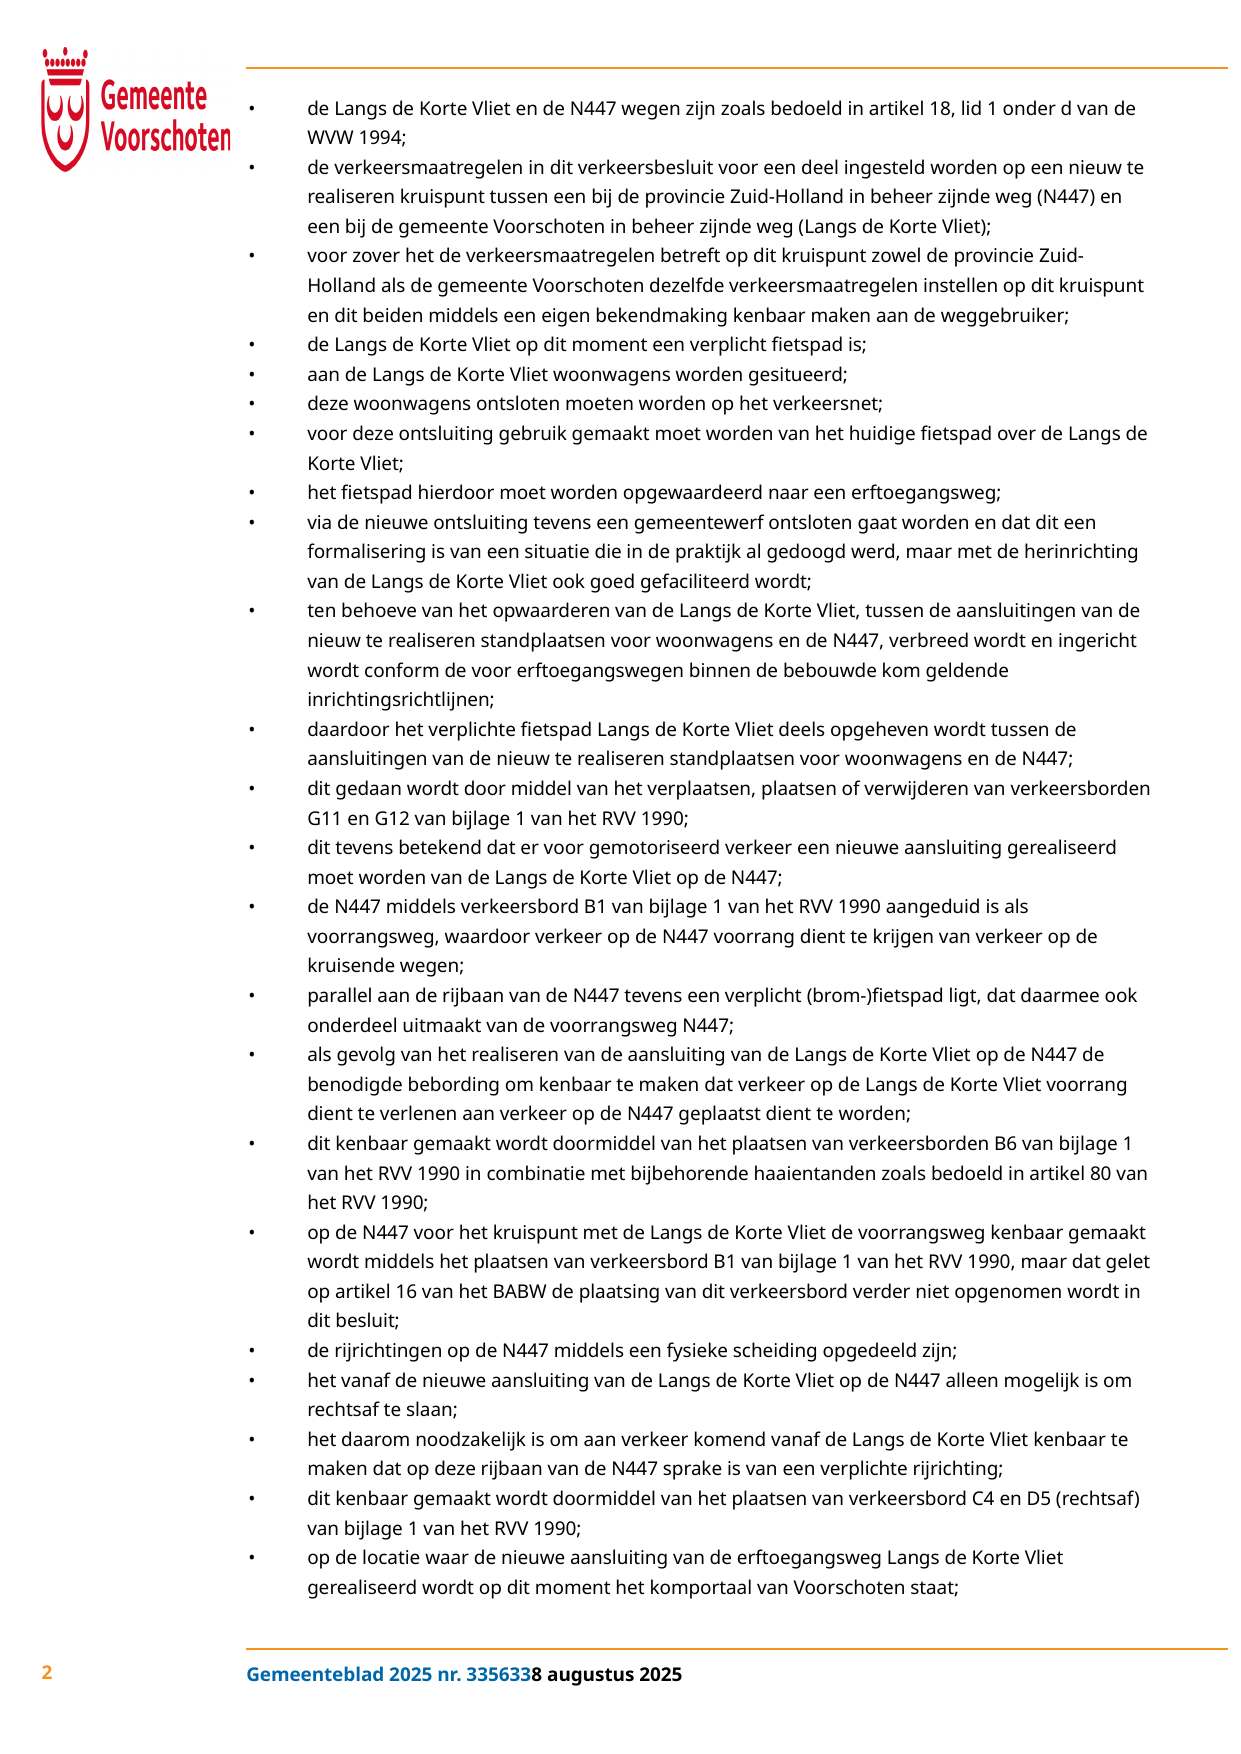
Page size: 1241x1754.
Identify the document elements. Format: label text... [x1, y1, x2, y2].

list als gevolg van het realiseren van de aansluiting van de Langs de Korte Vliet op de N447 de benodigde bebording om kenbaar te maken dat verkeer op de Langs de Korte Vliet voorrang dient te verlenen aan verkeer op de N447 geplaatst dient te worden; [248, 1041, 1152, 1126]
list de verkeersmaatregelen in dit verkeersbesluit voor een deel ingesteld worden op een nieuw te realiseren kruispunt tussen een bij de provincie Zuid-Holland in beheer zijnde weg (N447) en een bij de gemeente Voorschoten in beheer zijnde weg (Langs de Korte Vliet); [248, 154, 1152, 239]
list dit kenbaar gemaakt wordt doormiddel van het plaatsen van verkeersborden B6 van bijlage 1 van het RVV 1990 in combinatie met bijbehorende haaientanden zoals bedoeld in artikel 80 van het RVV 1990; [248, 1130, 1152, 1215]
picture [41, 47, 231, 172]
list ten behoeve van het opwaarderen van de Langs de Korte Vliet, tussen de aansluitingen van de nieuw te realiseren standplaatsen voor woonwagens en de N447, verbreed wordt en ingericht wordt conform de voor erftoegangswegen binnen de bebouwde kom geldende inrichtingsrichtlijnen; [248, 598, 1152, 712]
list voor deze ontsluiting gebruik gemaakt moet worden van het huidige fietspad over de Langs de Korte Vliet; [248, 420, 1152, 476]
list daardoor het verplichte fietspad Langs de Korte Vliet deels opgeheven wordt tussen de aansluitingen van de nieuw te realiseren standplaatsen voor woonwagens en de N447; [248, 716, 1152, 771]
list de Langs de Korte Vliet en de N447 wegen zijn zoals bedoeld in artikel 18, lid 1 onder d van de WVW 1994; [248, 95, 1152, 150]
list parallel aan de rijbaan van de N447 tevens een verplicht (brom-)fietspad ligt, dat daarmee ook onderdeel uitmaakt van de voorrangsweg N447; [248, 982, 1152, 1038]
list het daarom noodzakelijk is om aan verkeer komend vanaf de Langs de Korte Vliet kenbaar te maken dat op deze rijbaan van de N447 sprake is van een verplichte rijrichting; [248, 1426, 1152, 1481]
list dit tevens betekend dat er voor gemotoriseerd verkeer een nieuwe aansluiting gerealiseerd moet worden van de Langs de Korte Vliet op de N447; [248, 834, 1152, 890]
list dit kenbaar gemaakt wordt doormiddel van het plaatsen van verkeersbord C4 en D5 (rechtsaf) van bijlage 1 van het RVV 1990; [248, 1485, 1152, 1541]
list op de locatie waar de nieuwe aansluiting van de erftoegangsweg Langs de Korte Vliet gerealiseerd wordt op dit moment het komportaal van Voorschoten staat; [248, 1544, 1152, 1600]
list het fietspad hierdoor moet worden opgewaardeerd naar een erftoegangsweg; [248, 479, 1152, 505]
list de Langs de Korte Vliet op dit moment een verplicht fietspad is; [248, 331, 1152, 357]
list de N447 middels verkeersbord B1 van bijlage 1 van het RVV 1990 aangeduid is als voorrangsweg, waardoor verkeer op de N447 voorrang dient te krijgen van verkeer op de kruisende wegen; [248, 893, 1152, 978]
list dit gedaan wordt door middel van het verplaatsen, plaatsen of verwijderen van verkeersborden G11 en G12 van bijlage 1 van het RVV 1990; [248, 775, 1152, 831]
list het vanaf de nieuwe aansluiting van de Langs de Korte Vliet op de N447 alleen mogelijk is om rechtsaf te slaan; [248, 1367, 1152, 1422]
list op de N447 voor het kruispunt met de Langs de Korte Vliet de voorrangsweg kenbaar gemaakt wordt middels het plaatsen van verkeersbord B1 van bijlage 1 van het RVV 1990, maar dat gelet op artikel 16 van het BABW de plaatsing van dit verkeersbord verder niet opgenomen wordt in dit besluit; [248, 1219, 1152, 1333]
list voor zover het de verkeersmaatregelen betreft op dit kruispunt zowel de provincie Zuid-Holland als de gemeente Voorschoten dezelfde verkeersmaatregelen instellen op dit kruispunt en dit beiden middels een eigen bekendmaking kenbaar maken aan de weggebruiker; [248, 243, 1152, 328]
list aan de Langs de Korte Vliet woonwagens worden gesitueerd; [248, 361, 1152, 387]
list via de nieuwe ontsluiting tevens een gemeentewerf ontsloten gaat worden en dat dit een formalisering is van een situatie die in de praktijk al gedoogd werd, maar met de herinrichting van de Langs de Korte Vliet ook goed gefaciliteerd wordt; [248, 509, 1152, 594]
list de rijrichtingen op de N447 middels een fysieke scheiding opgedeeld zijn; [248, 1337, 1152, 1363]
list deze woonwagens ontsloten moeten worden op het verkeersnet; [248, 391, 1152, 416]
